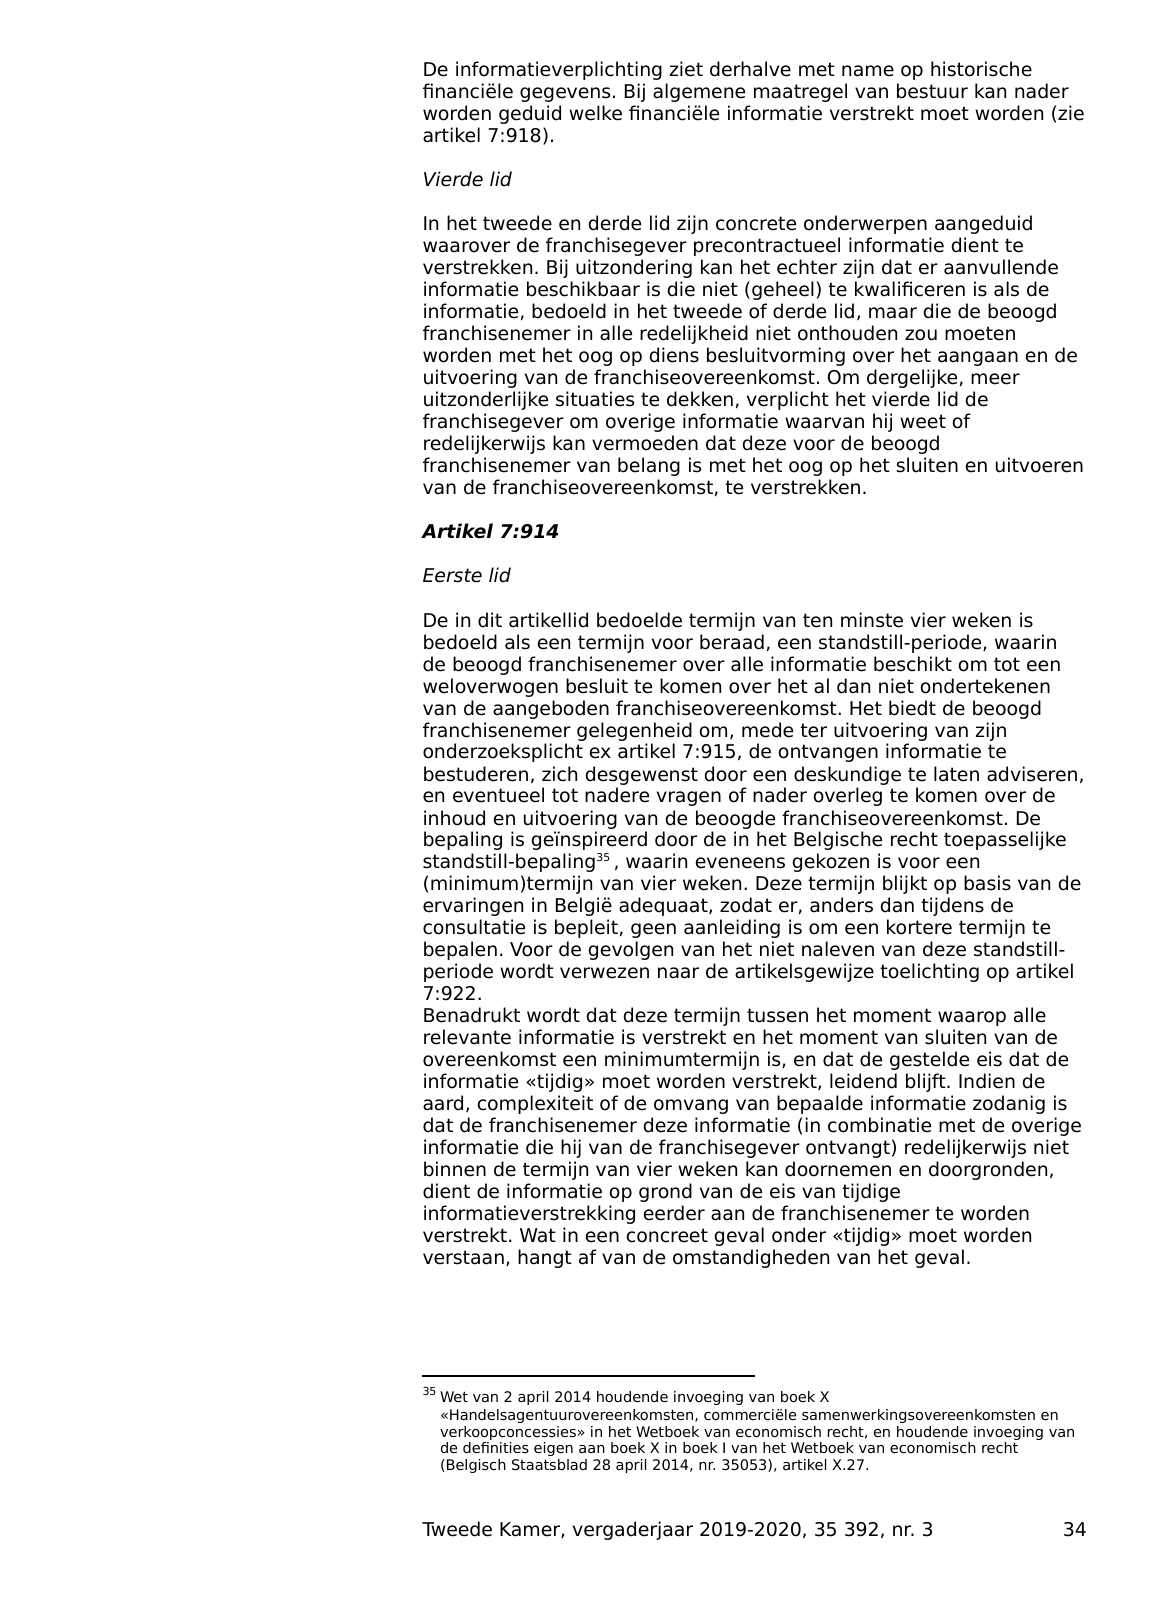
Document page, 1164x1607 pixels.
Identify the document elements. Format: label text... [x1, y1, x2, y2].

text De informatieverplichting ziet derhalve met name op historische financiële gegevens. Bij algemene maatregel van bestuur kan nader worden geduid welke financiële informatie verstrekt moet worden (zie artikel 7:918). [422, 59, 1087, 147]
text De in dit artikellid bedoelde termijn van ten minste vier weken is bedoeld als een termijn voor beraad, een standstill-periode, waarin de beoogd franchisenemer over alle informatie beschikt om tot een weloverwogen besluit te komen over het al dan niet ondertekenen van de aangeboden franchiseovereenkomst. Het biedt de beoogd franchisenemer gelegenheid om, mede ter uitvoering van zijn onderzoeksplicht ex artikel 7:915, de ontvangen informatie te bestuderen, zich desgewenst door een deskundige te laten adviseren, en eventueel tot nadere vragen of nader overleg te komen over de inhoud en uitvoering van de beoogde franchiseovereenkomst. De bepaling is geïnspireerd door de in het Belgische recht toepasselijke standstill-bepaling, waarin eveneens gekozen is voor een (minimum)termijn van vier weken. Deze termijn blijkt op basis van de ervaringen in België adequaat, zodat er, anders dan tijdens de consultatie is bepleit, geen aanleiding is om een kortere termijn te bepalen. Voor de gevolgen van het niet naleven van deze standstill-periode wordt verwezen naar de artikelsgewijze toelichting op artikel 7:922. [422, 609, 1087, 1005]
text In het tweede en derde lid zijn concrete onderwerpen aangeduid waarover de franchisegever precontractueel informatie dient te verstrekken. Bij uitzondering kan het echter zijn dat er aanvullende informatie beschikbaar is die niet (geheel) te kwalificeren is als de informatie, bedoeld in het tweede of derde lid, maar die de beoogd franchisenemer in alle redelijkheid niet onthouden zou moeten worden met het oog op diens besluitvorming over het aangaan en de uitvoering van de franchiseovereenkomst. Om dergelijke, meer uitzonderlijke situaties te dekken, verplicht het vierde lid de franchisegever om overige informatie waarvan hij weet of redelijkerwijs kan vermoeden dat deze voor de beoogd franchisenemer van belang is met het oog op het sluiten en uitvoeren van de franchiseovereenkomst, te verstrekken. [422, 213, 1087, 499]
subtitle Eerste lid [422, 565, 1087, 587]
text Wet van 2 april 2014 houdende invoeging van boek X «Handelsagentuurovereenkomsten, commerciële samenwerkingsovereenkomsten en verkoopconcessies» in het Wetboek van economisch recht, en houdende invoeging van de definities eigen aan boek X in boek I van het Wetboek van economisch recht (Belgisch Staatsblad 28 april 2014, nr. 35053), artikel X.27. [422, 1385, 1087, 1474]
subtitle Vierde lid [422, 169, 1087, 191]
text Benadrukt wordt dat deze termijn tussen het moment waarop alle relevante informatie is verstrekt en het moment van sluiten van de overeenkomst een minimumtermijn is, en dat de gestelde eis dat de informatie «tijdig» moet worden verstrekt, leidend blijft. Indien de aard, complexiteit of de omvang van bepaalde informatie zodanig is dat de franchisenemer deze informatie (in combinatie met de overige informatie die hij van de franchisegever ontvangt) redelijkerwijs niet binnen de termijn van vier weken kan doornemen en doorgronden, dient de informatie op grond van de eis van tijdige informatieverstrekking eerder aan de franchisenemer te worden verstrekt. Wat in een concreet geval onder «tijdig» moet worden verstaan, hangt af van de omstandigheden van het geval. [422, 1005, 1087, 1269]
subtitle Artikel 7:914 [422, 521, 1087, 543]
